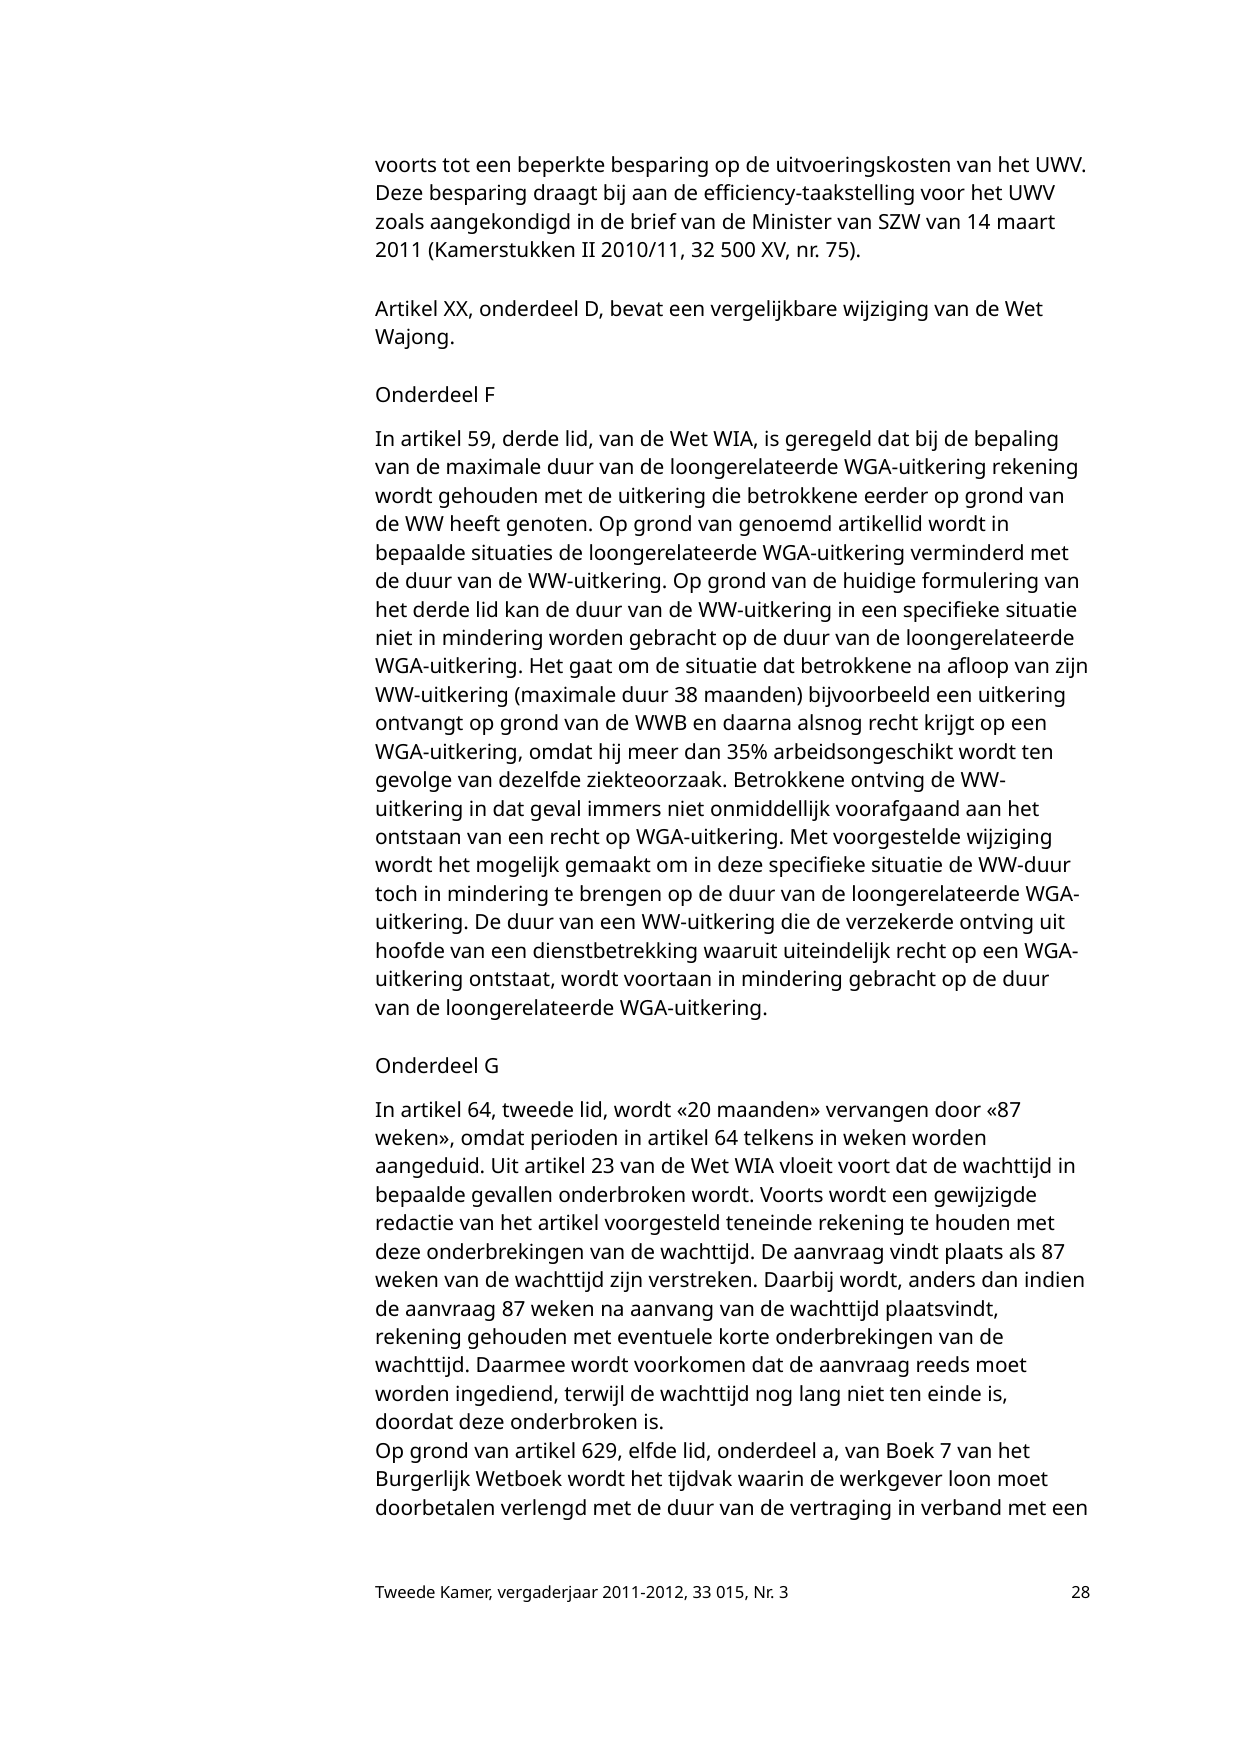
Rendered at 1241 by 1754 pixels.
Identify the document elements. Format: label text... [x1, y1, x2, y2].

text Artikel XX, onderdeel D, bevat een vergelijkbare wijziging van de Wet Wajong. [375, 294, 1090, 351]
text Onderdeel G [375, 1051, 1090, 1080]
text voorts tot een beperkte besparing op de uitvoeringskosten van het UWV. Deze besparing draagt bij aan de efficiency-taakstelling voor het UWV zoals aangekondigd in de brief van de Minister van SZW van 14 maart 2011 (Kamerstukken II 2010/11, 32 500 XV, nr. 75). [375, 150, 1090, 264]
text In artikel 59, derde lid, van de Wet WIA, is geregeld dat bij de bepaling van de maximale duur van de loongerelateerde WGA-uitkering rekening wordt gehouden met de uitkering die betrokkene eerder op grond van de WW heeft genoten. Op grond van genoemd artikellid wordt in bepaalde situaties de loongerelateerde WGA-uitkering verminderd met de duur van de WW-uitkering. Op grond van de huidige formulering van het derde lid kan de duur van de WW-uitkering in een specifieke situatie niet in mindering worden gebracht op de duur van de loongerelateerde WGA-uitkering. Het gaat om de situatie dat betrokkene na afloop van zijn WW-uitkering (maximale duur 38 maanden) bijvoorbeeld een uitkering ontvangt op grond van de WWB en daarna alsnog recht krijgt op een WGA-uitkering, omdat hij meer dan 35% arbeidsongeschikt wordt ten gevolge van dezelfde ziekteoorzaak. Betrokkene ontving de WW-uitkering in dat geval immers niet onmiddellijk voorafgaand aan het ontstaan van een recht op WGA-uitkering. Met voorgestelde wijziging wordt het mogelijk gemaakt om in deze specifieke situatie de WW-duur toch in mindering te brengen op de duur van de loongerelateerde WGA-uitkering. De duur van een WW-uitkering die de verzekerde ontving uit hoofde van een dienstbetrekking waaruit uiteindelijk recht op een WGA-uitkering ontstaat, wordt voortaan in mindering gebracht op de duur van de loongerelateerde WGA-uitkering. [375, 424, 1090, 1021]
text Onderdeel F [375, 381, 1090, 409]
text Op grond van artikel 629, elfde lid, onderdeel a, van Boek 7 van het Burgerlijk Wetboek wordt het tijdvak waarin de werkgever loon moet doorbetalen verlengd met de duur van de vertraging in verband met een [375, 1436, 1090, 1521]
text In artikel 64, tweede lid, wordt «20 maanden» vervangen door «87 weken», omdat perioden in artikel 64 telkens in weken worden aangeduid. Uit artikel 23 van de Wet WIA vloeit voort dat de wachttijd in bepaalde gevallen onderbroken wordt. Voorts wordt een gewijzigde redactie van het artikel voorgesteld teneinde rekening te houden met deze onderbrekingen van de wachttijd. De aanvraag vindt plaats als 87 weken van de wachttijd zijn verstreken. Daarbij wordt, anders dan indien de aanvraag 87 weken na aanvang van de wachttijd plaatsvindt, rekening gehouden met eventuele korte onderbrekingen van de wachttijd. Daarmee wordt voorkomen dat de aanvraag reeds moet worden ingediend, terwijl de wachttijd nog lang niet ten einde is, doordat deze onderbroken is. [375, 1095, 1090, 1436]
